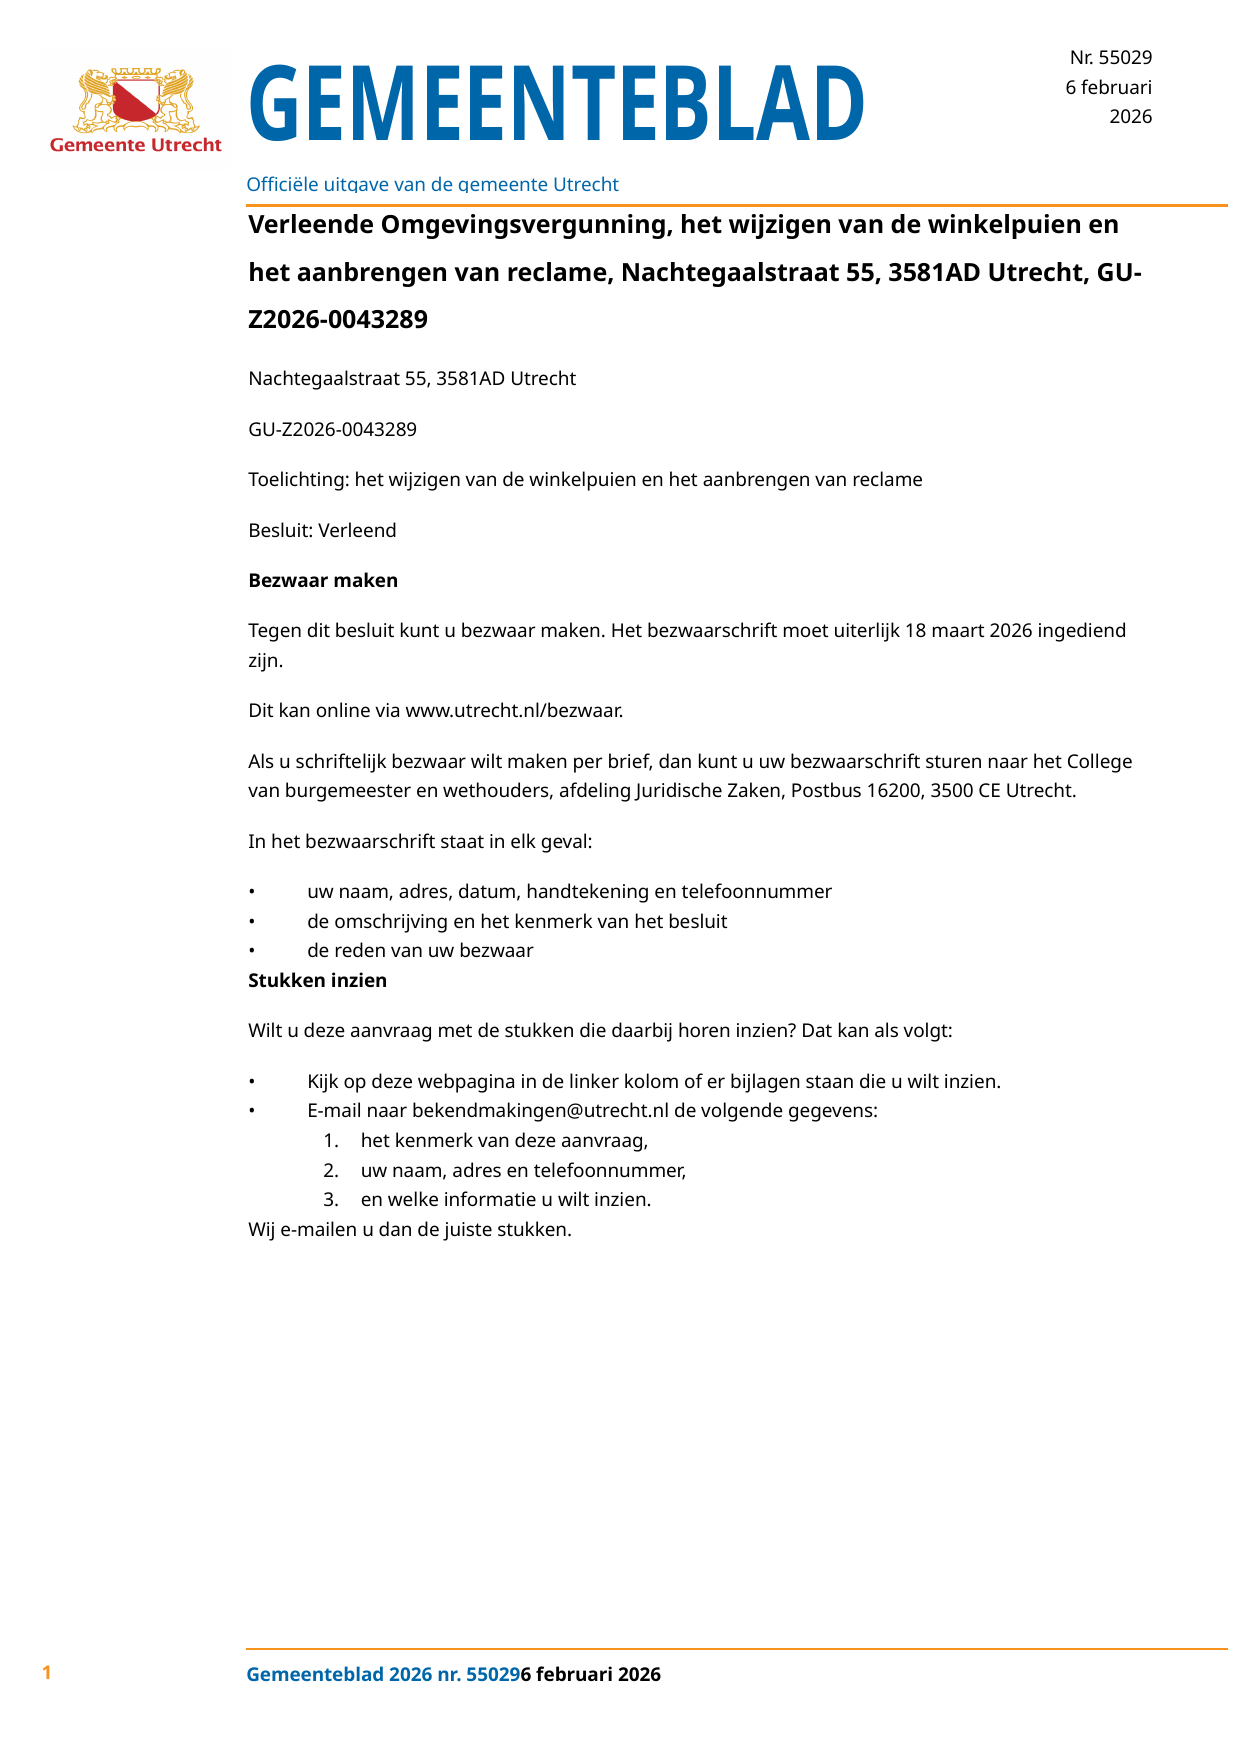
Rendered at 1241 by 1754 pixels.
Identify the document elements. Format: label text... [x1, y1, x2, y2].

text Nachtegaalstraat 55, 3581AD Utrecht [248, 366, 1152, 391]
text Wilt u deze aanvraag met de stukken die daarbij horen inzien? Dat kan als volgt: [248, 1018, 1152, 1043]
text Verleende Omgevingsvergunning, het wijzigen van de winkelpuien en het aanbrengen van reclame, Nachtegaalstraat 55, 3581AD Utrecht, GU-Z2026-0043289 [248, 207, 1152, 336]
text Bezwaar maken [248, 567, 1152, 593]
list uw naam, adres en telefoonnummer, [323, 1157, 1152, 1182]
text Wij e-mailen u dan de juiste stukken. [248, 1216, 1152, 1242]
text In het bezwaarschrift staat in elk geval: [248, 828, 1152, 854]
text Dit kan online via www.utrecht.nl/bezwaar. [248, 698, 1152, 723]
text Als u schriftelijk bezwaar wilt maken per brief, dan kunt u uw bezwaarschrift sturen naar het College van burgemeester en wethouders, afdeling Juridische Zaken, Postbus 16200, 3500 CE Utrecht. [248, 748, 1152, 803]
list Kijk op deze webpagina in de linker kolom of er bijlagen staan die u wilt inzien. [248, 1068, 1152, 1094]
list uw naam, adres, datum, handtekening en telefoonnummer [248, 878, 1152, 904]
list E-mail naar bekendmakingen@utrecht.nl de volgende gegevens: [248, 1098, 1152, 1123]
list en welke informatie u wilt inzien. [323, 1186, 1152, 1212]
list het kenmerk van deze aanvraag, [323, 1127, 1152, 1153]
text Stukken inzien [248, 967, 1152, 993]
list de omschrijving en het kenmerk van het besluit [248, 908, 1152, 934]
text Toelichting: het wijzigen van de winkelpuien en het aanbrengen van reclame [248, 466, 1152, 492]
text Tegen dit besluit kunt u bezwaar maken. Het bezwaarschrift moet uiterlijk 18 maart 2026 ingediend zijn. [248, 618, 1152, 673]
text Besluit: Verleend [248, 517, 1152, 542]
list de reden van uw bezwaar [248, 938, 1152, 963]
text GU-Z2026-0043289 [248, 416, 1152, 442]
picture [41, 47, 231, 172]
